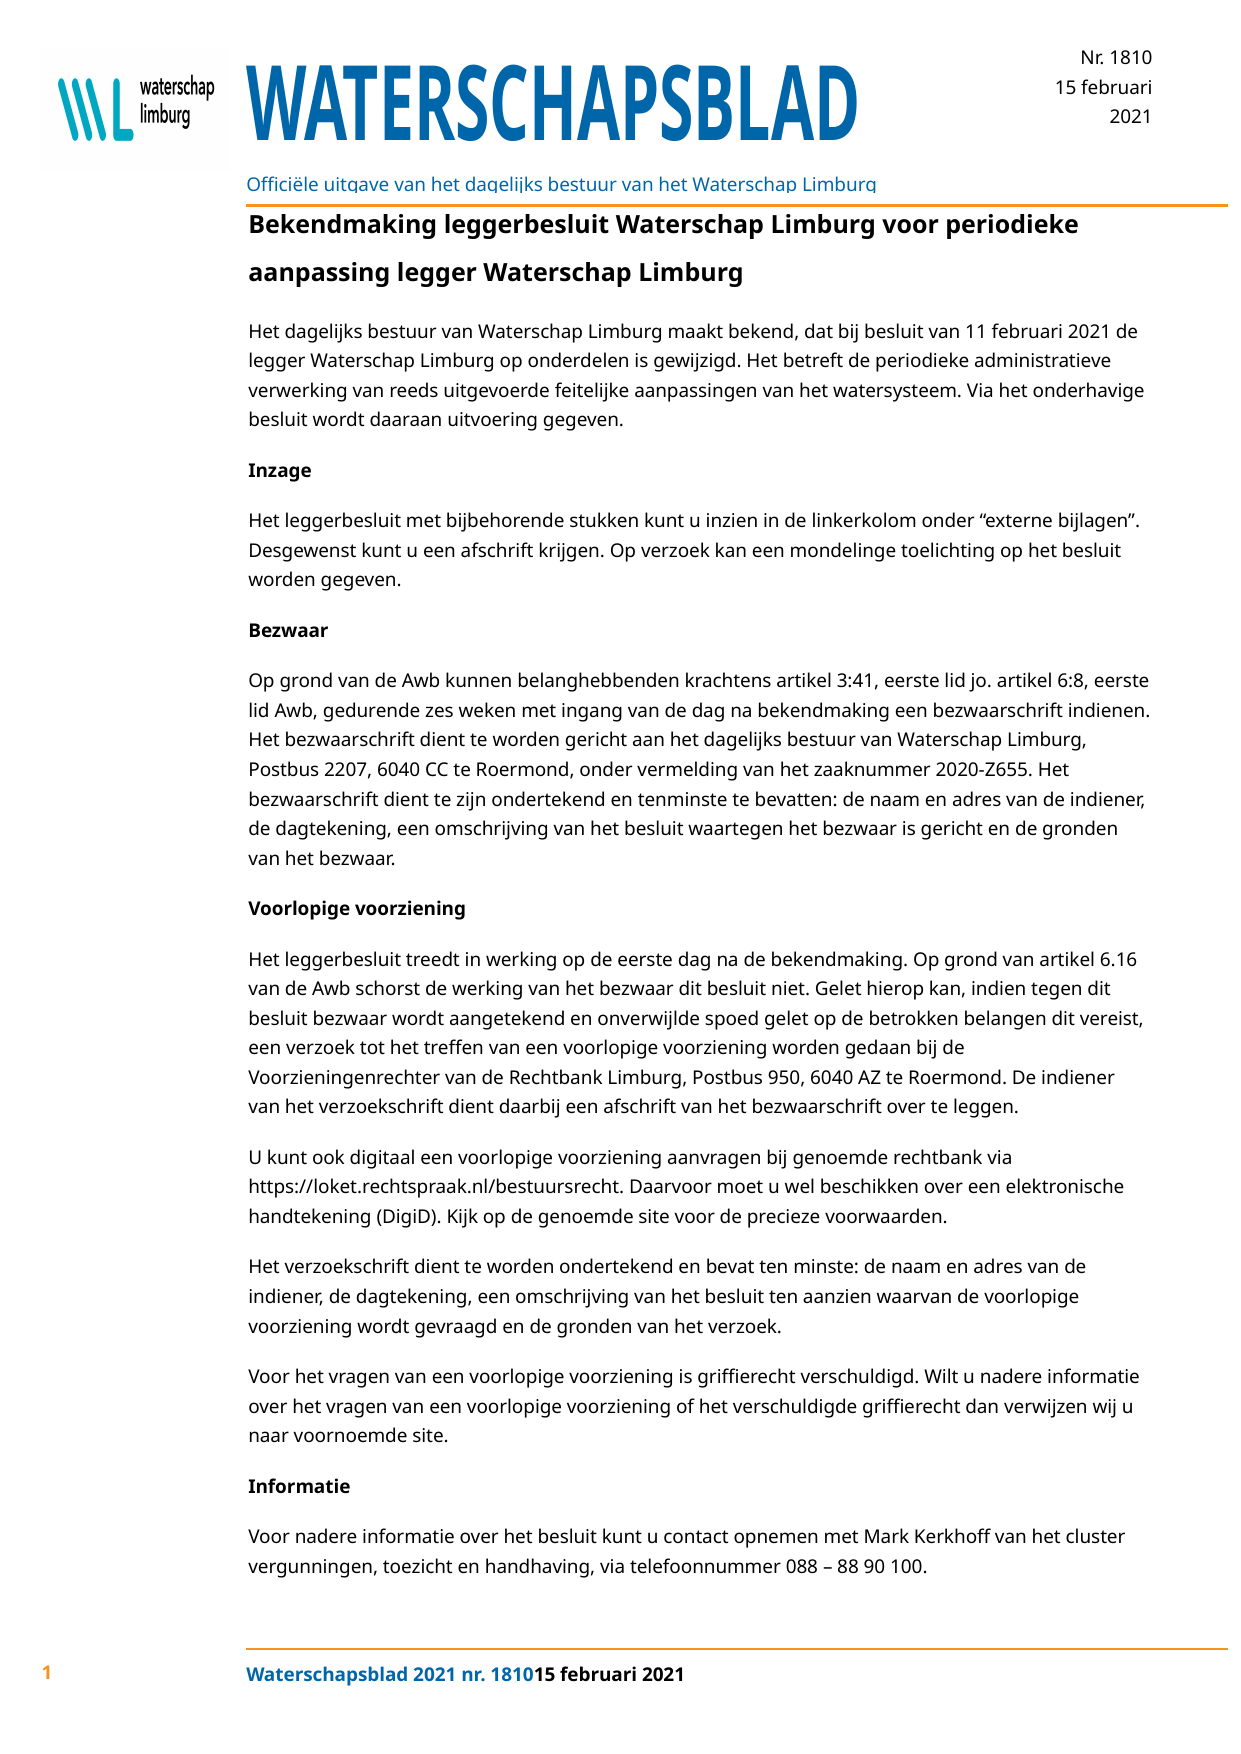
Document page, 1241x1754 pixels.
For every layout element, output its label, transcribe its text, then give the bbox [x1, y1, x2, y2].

text Bekendmaking leggerbesluit Waterschap Limburg voor periodieke aanpassing legger Waterschap Limburg [248, 207, 1152, 288]
text Informatie [248, 1473, 1152, 1499]
text Het leggerbesluit met bijbehorende stukken kunt u inzien in de linkerkolom onder “externe bijlagen”. Desgewenst kunt u een afschrift krijgen. Op verzoek kan een mondelinge toelichting op het besluit worden gegeven. [248, 507, 1152, 592]
text Op grond van de Awb kunnen belanghebbenden krachtens artikel 3:41, eerste lid jo. artikel 6:8, eerste lid Awb, gedurende zes weken met ingang van de dag na bekendmaking een bezwaarschrift indienen. Het bezwaarschrift dient te worden gericht aan het dagelijks bestuur van Waterschap Limburg, Postbus 2207, 6040 CC te Roermond, onder vermelding van het zaaknummer 2020-Z655. Het bezwaarschrift dient te zijn ondertekend en tenminste te bevatten: de naam en adres van de indiener, de dagtekening, een omschrijving van het besluit waartegen het bezwaar is gericht en de gronden van het bezwaar. [248, 667, 1152, 871]
text Het verzoekschrift dient te worden ondertekend en bevat ten minste: de naam en adres van de indiener, de dagtekening, een omschrijving van het besluit ten aanzien waarvan de voorlopige voorziening wordt gevraagd en de gronden van het verzoek. [248, 1254, 1152, 1339]
text Voorlopige voorziening [248, 895, 1152, 921]
text Inzage [248, 457, 1152, 483]
text U kunt ook digitaal een voorlopige voorziening aanvragen bij genoemde rechtbank via https://loket.rechtspraak.nl/bestuursrecht. Daarvoor moet u wel beschikken over een elektronische handtekening (DigiD). Kijk op de genoemde site voor de precieze voorwaarden. [248, 1144, 1152, 1229]
text Het dagelijks bestuur van Waterschap Limburg maakt bekend, dat bij besluit van 11 februari 2021 de legger Waterschap Limburg op onderdelen is gewijzigd. Het betreft de periodieke administratieve verwerking van reeds uitgevoerde feitelijke aanpassingen van het watersysteem. Via het onderhavige besluit wordt daaraan uitvoering gegeven. [248, 318, 1152, 432]
text Bezwaar [248, 617, 1152, 643]
picture [41, 47, 231, 172]
text Voor nadere informatie over het besluit kunt u contact opnemen met Mark Kerkhoff van het cluster vergunningen, toezicht en handhaving, via telefoonnummer 088 – 88 90 100. [248, 1523, 1152, 1579]
text Voor het vragen van een voorlopige voorziening is griffierecht verschuldigd. Wilt u nadere informatie over het vragen van een voorlopige voorziening of het verschuldigde griffierecht dan verwijzen wij u naar voornoemde site. [248, 1363, 1152, 1448]
text Het leggerbesluit treedt in werking op de eerste dag na de bekendmaking. Op grond van artikel 6.16 van de Awb schorst de werking van het bezwaar dit besluit niet. Gelet hierop kan, indien tegen dit besluit bezwaar wordt aangetekend en onverwijlde spoed gelet op de betrokken belangen dit vereist, een verzoek tot het treffen van een voorlopige voorziening worden gedaan bij de Voorzieningenrechter van de Rechtbank Limburg, Postbus 950, 6040 AZ te Roermond. De indiener van het verzoekschrift dient daarbij een afschrift van het bezwaarschrift over te leggen. [248, 946, 1152, 1119]
